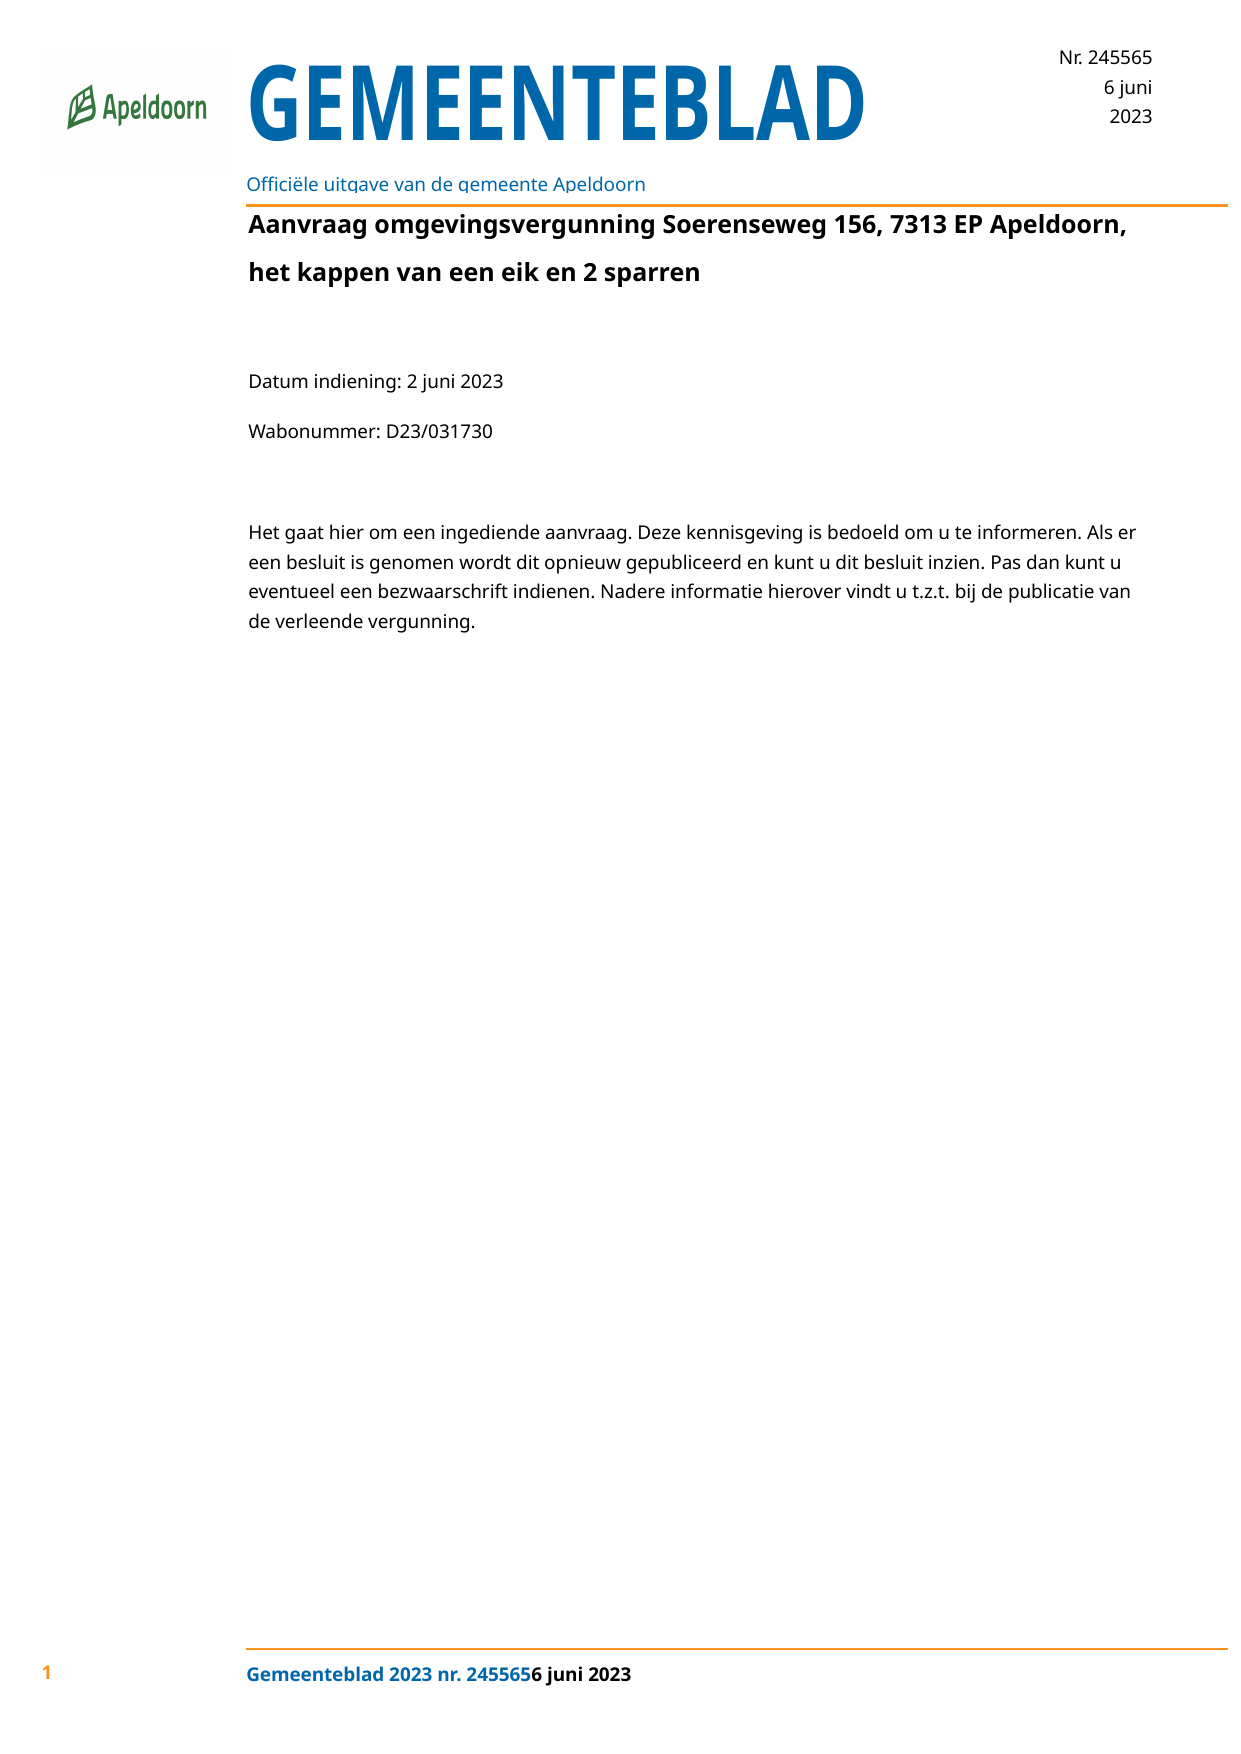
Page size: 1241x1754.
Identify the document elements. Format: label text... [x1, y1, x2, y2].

picture [41, 47, 231, 172]
text Wabonummer: D23/031730 [248, 419, 1152, 444]
text Aanvraag omgevingsvergunning Soerenseweg 156, 7313 EP Apeldoorn, het kappen van een eik en 2 sparren [248, 207, 1152, 288]
text Datum indiening: 2 juni 2023 [248, 368, 1152, 394]
text Het gaat hier om een ingediende aanvraag. Deze kennisgeving is bedoeld om u te informeren. Als er een besluit is genomen wordt dit opnieuw gepubliceerd en kunt u dit besluit inzien. Pas dan kunt u eventueel een bezwaarschrift indienen. Nadere informatie hierover vindt u t.z.t. bij de publicatie van de verleende vergunning. [248, 519, 1152, 634]
